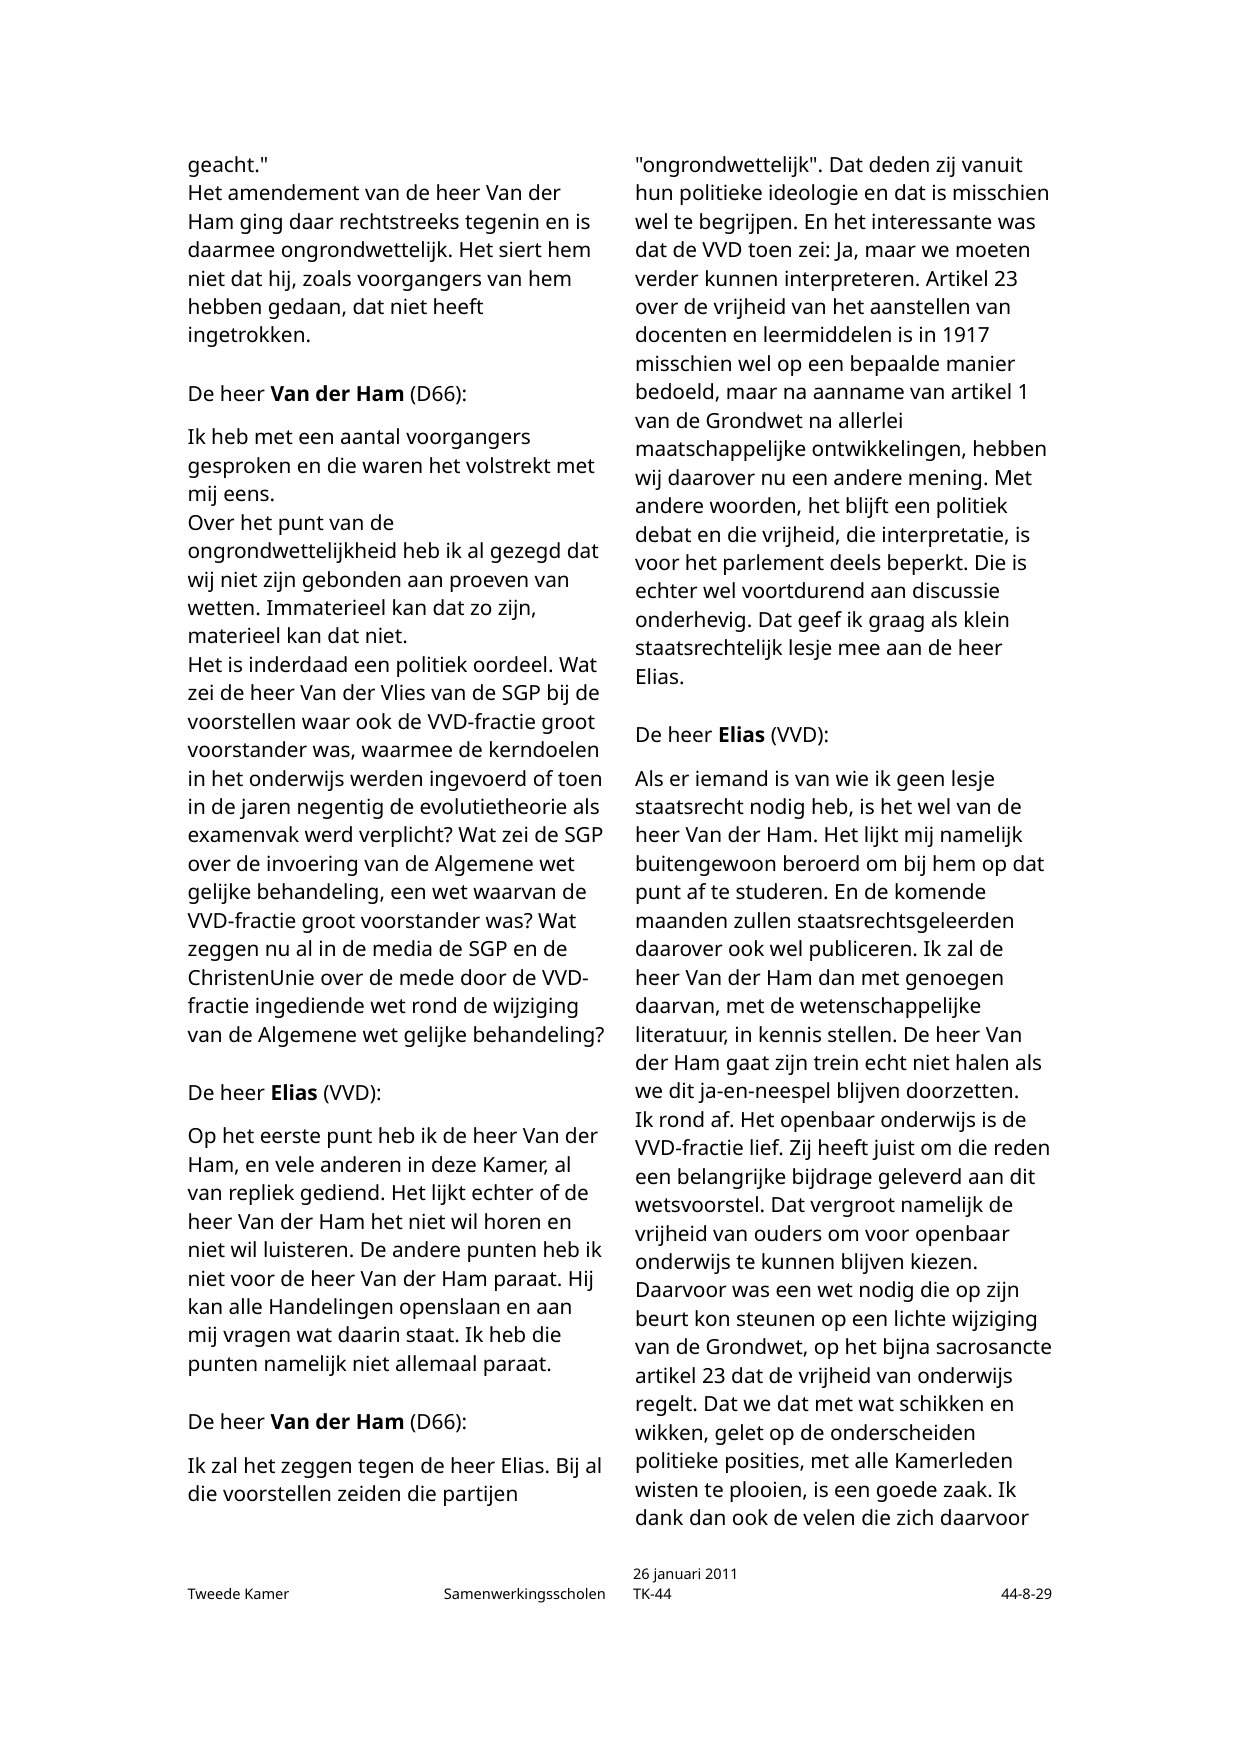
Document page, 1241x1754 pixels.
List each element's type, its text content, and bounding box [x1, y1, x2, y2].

text Ik rond af. Het openbaar onderwijs is de VVD-fractie lief. Zij heeft juist om die reden een belangrijke bijdrage geleverd aan dit wetsvoorstel. Dat vergroot namelijk de vrijheid van ouders om voor openbaar onderwijs te kunnen blijven kiezen. Daarvoor was een wet nodig die op zijn beurt kon steunen op een lichte wijziging van de Grondwet, op het bijna sacrosancte artikel 23 dat de vrijheid van onderwijs regelt. Dat we dat met wat schikken en wikken, gelet op de onderscheiden politieke posities, met alle Kamerleden wisten te plooien, is een goede zaak. Ik dank dan ook de velen die zich daarvoor [635, 1105, 1053, 1532]
text De heer Elias (VVD): [187, 1078, 605, 1107]
text Het is inderdaad een politiek oordeel. Wat zei de heer Van der Vlies van de SGP bij de voorstellen waar ook de VVD-fractie groot voorstander was, waarmee de kerndoelen in het onderwijs werden ingevoerd of toen in de jaren negentig de evolutietheorie als examenvak werd verplicht? Wat zei de SGP over de invoering van de Algemene wet gelijke behandeling, een wet waarvan de VVD-fractie groot voorstander was? Wat zeggen nu al in de media de SGP en de ChristenUnie over de mede door de VVD-fractie ingediende wet rond de wijziging van de Algemene wet gelijke behandeling? [187, 650, 605, 1048]
text Het amendement van de heer Van der Ham ging daar rechtstreeks tegenin en is daarmee ongrondwettelijk. Het siert hem niet dat hij, zoals voorgangers van hem hebben gedaan, dat niet heeft ingetrokken. [187, 178, 605, 349]
text Op het eerste punt heb ik de heer Van der Ham, en vele anderen in deze Kamer, al van repliek gediend. Het lijkt echter of de heer Van der Ham het niet wil horen en niet wil luisteren. De andere punten heb ik niet voor de heer Van der Ham paraat. Hij kan alle Handelingen openslaan en aan mij vragen wat daarin staat. Ik heb die punten namelijk niet allemaal paraat. [187, 1122, 605, 1377]
text Als er iemand is van wie ik geen lesje staatsrecht nodig heb, is het wel van de heer Van der Ham. Het lijkt mij namelijk buitengewoon beroerd om bij hem op dat punt af te studeren. En de komende maanden zullen staatsrechtsgeleerden daarover ook wel publiceren. Ik zal de heer Van der Ham dan met genoegen daarvan, met de wetenschappelijke literatuur, in kennis stellen. De heer Van der Ham gaat zijn trein echt niet halen als we dit ja-en-neespel blijven doorzetten. [635, 764, 1053, 1105]
text Ik zal het zeggen tegen de heer Elias. Bij al die voorstellen zeiden die partijen [187, 1451, 605, 1508]
text "ongrondwettelijk". Dat deden zij vanuit hun politieke ideologie en dat is misschien wel te begrijpen. En het interessante was dat de VVD toen zei: Ja, maar we moeten verder kunnen interpreteren. Artikel 23 over de vrijheid van het aanstellen van docenten en leermiddelen is in 1917 misschien wel op een bepaalde manier bedoeld, maar na aanname van artikel 1 van de Grondwet na allerlei maatschappelijke ontwikkelingen, hebben wij daarover nu een andere mening. Met andere woorden, het blijft een politiek debat en die vrijheid, die interpretatie, is voor het parlement deels beperkt. Die is echter wel voortdurend aan discussie onderhevig. Dat geef ik graag als klein staatsrechtelijk lesje mee aan de heer Elias. [635, 150, 1053, 690]
text Over het punt van de ongrondwettelijkheid heb ik al gezegd dat wij niet zijn gebonden aan proeven van wetten. Immaterieel kan dat zo zijn, materieel kan dat niet. [187, 508, 605, 650]
text De heer Van der Ham (D66): [187, 379, 605, 407]
text De heer Elias (VVD): [635, 720, 1053, 749]
text geacht." [187, 150, 605, 178]
text De heer Van der Ham (D66): [187, 1407, 605, 1436]
text Ik heb met een aantal voorgangers gesproken en die waren het volstrekt met mij eens. [187, 422, 605, 508]
